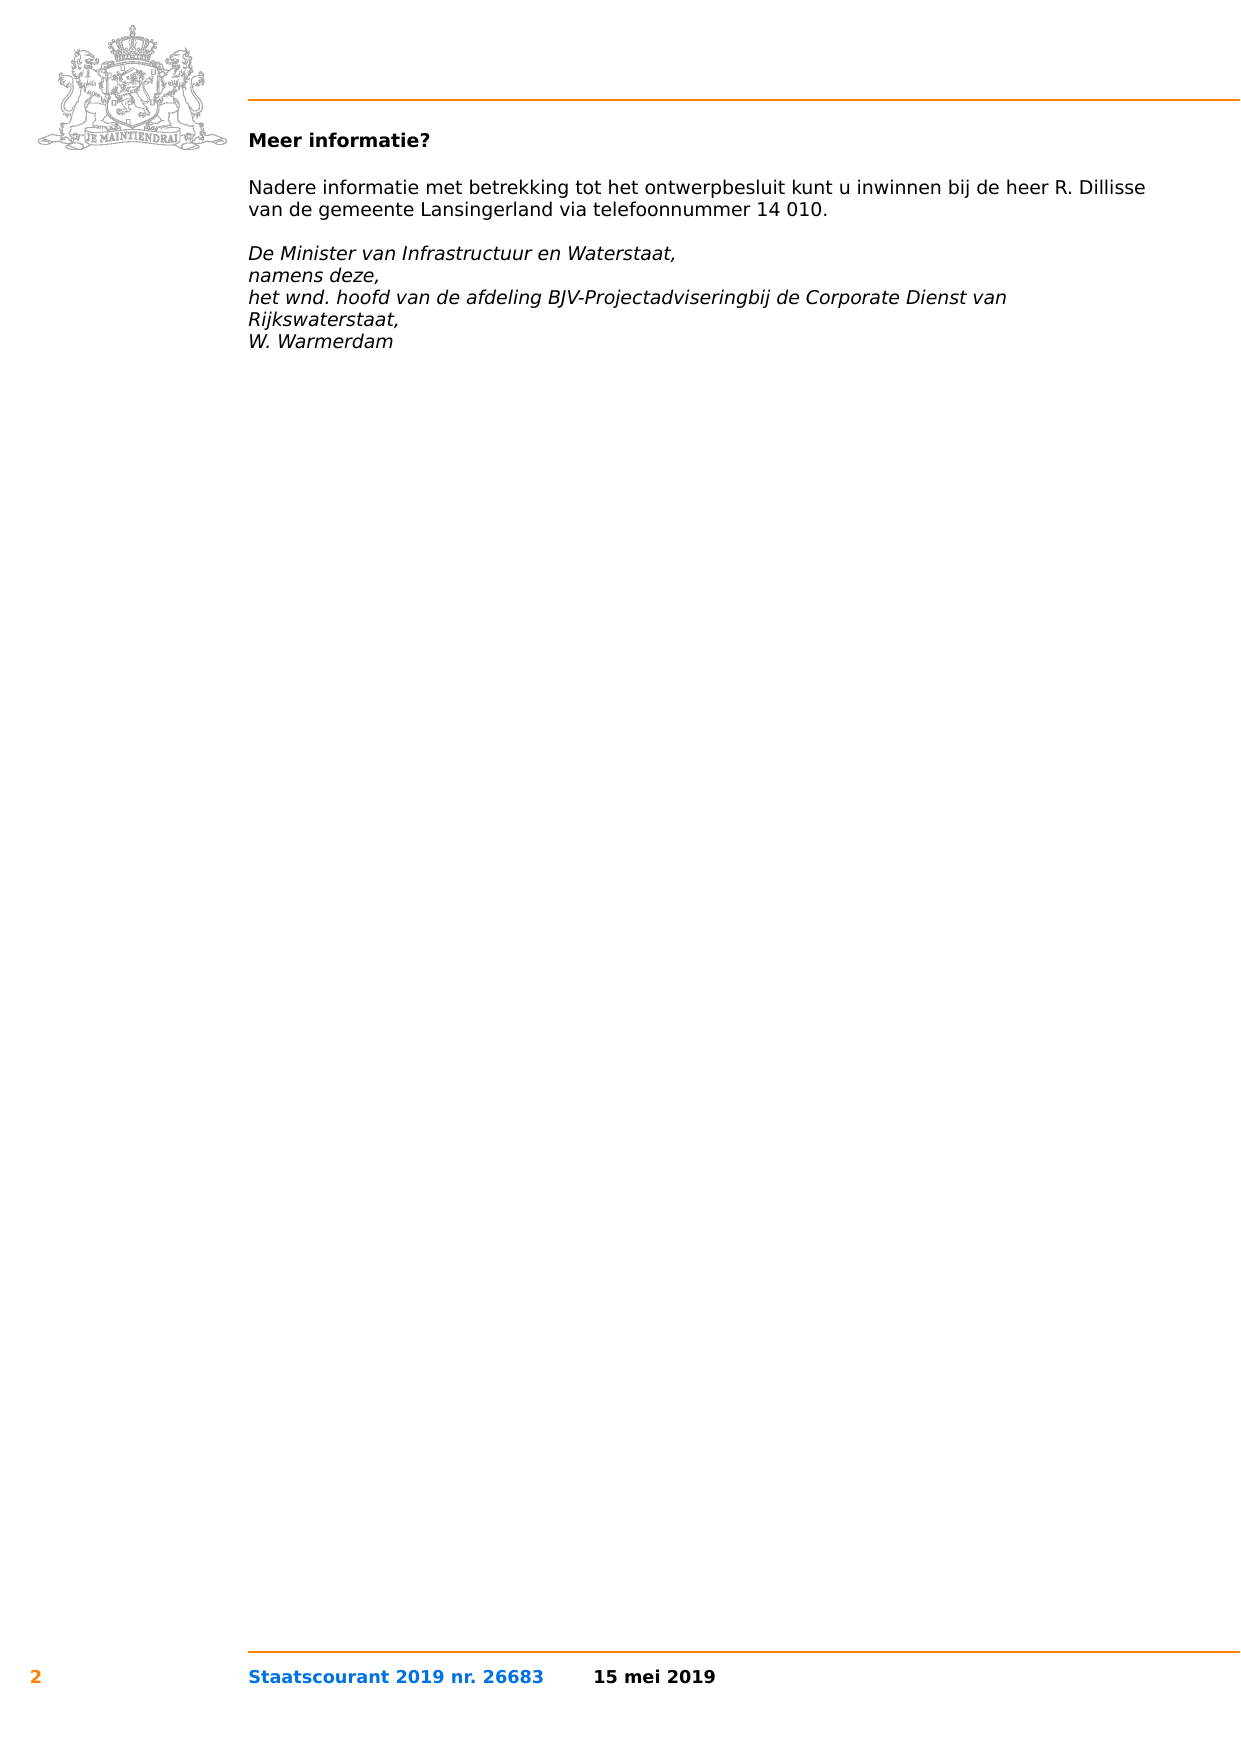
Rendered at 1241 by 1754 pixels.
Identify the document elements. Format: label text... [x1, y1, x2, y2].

picture [38, 25, 227, 150]
subtitle Meer informatie? [248, 130, 1163, 152]
text De Minister van Infrastructuur en Waterstaat, namens deze, het wnd. hoofd van de afdeling BJV-Projectadviseringbij de Corporate Dienst van Rijkswaterstaat, W. Warmerdam [248, 243, 1163, 353]
text Nadere informatie met betrekking tot het ontwerpbesluit kunt u inwinnen bij de heer R. Dillisse van de gemeente Lansingerland via telefoonnummer 14 010. [248, 177, 1163, 221]
